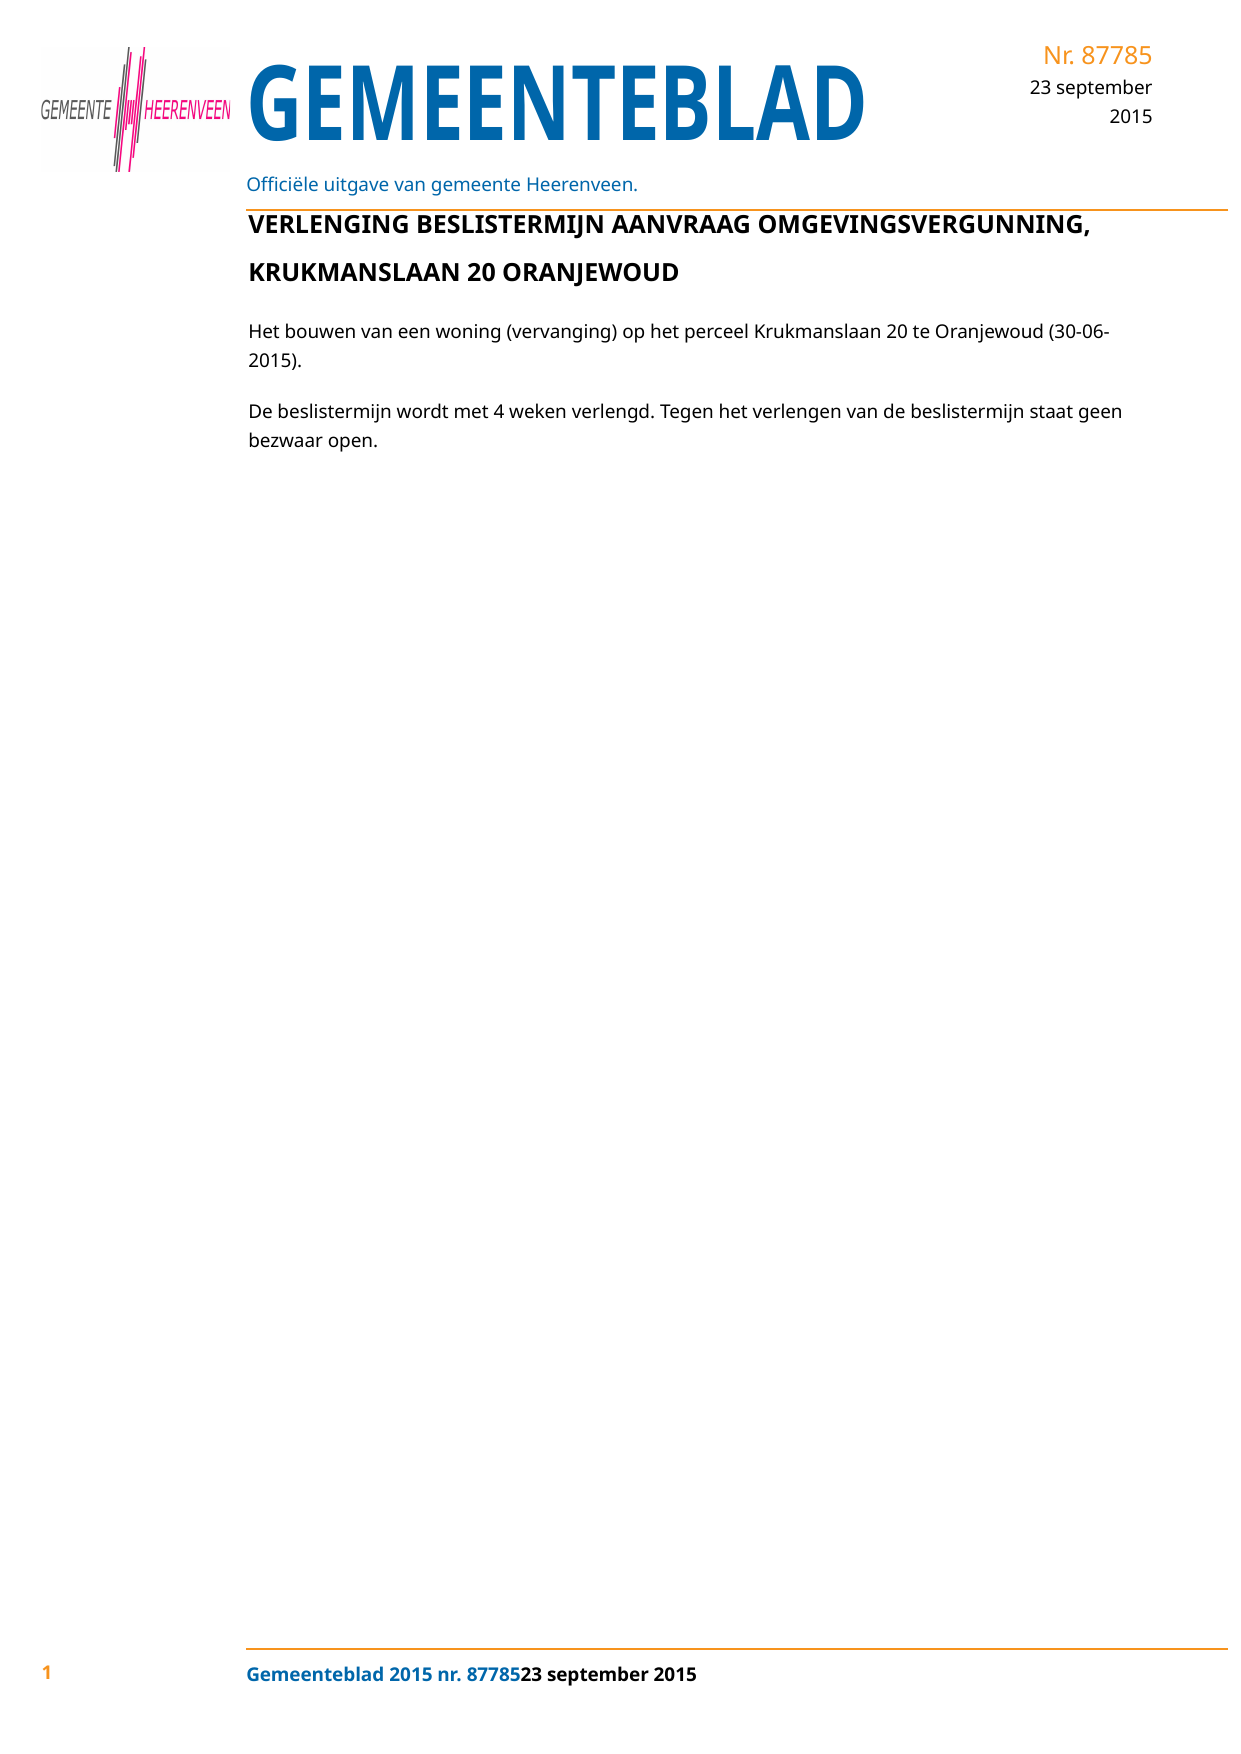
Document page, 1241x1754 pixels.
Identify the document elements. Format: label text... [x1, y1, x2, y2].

text VERLENGING BESLISTERMIJN AANVRAAG OMGEVINGSVERGUNNING, KRUKMANSLAAN 20 ORANJEWOUD [248, 211, 1152, 288]
picture [41, 47, 231, 172]
text De beslistermijn wordt met 4 weken verlengd. Tegen het verlengen van de beslistermijn staat geen bezwaar open. [248, 398, 1152, 453]
text Het bouwen van een woning (vervanging) op het perceel Krukmanslaan 20 te Oranjewoud (30-06-2015). [248, 318, 1152, 373]
